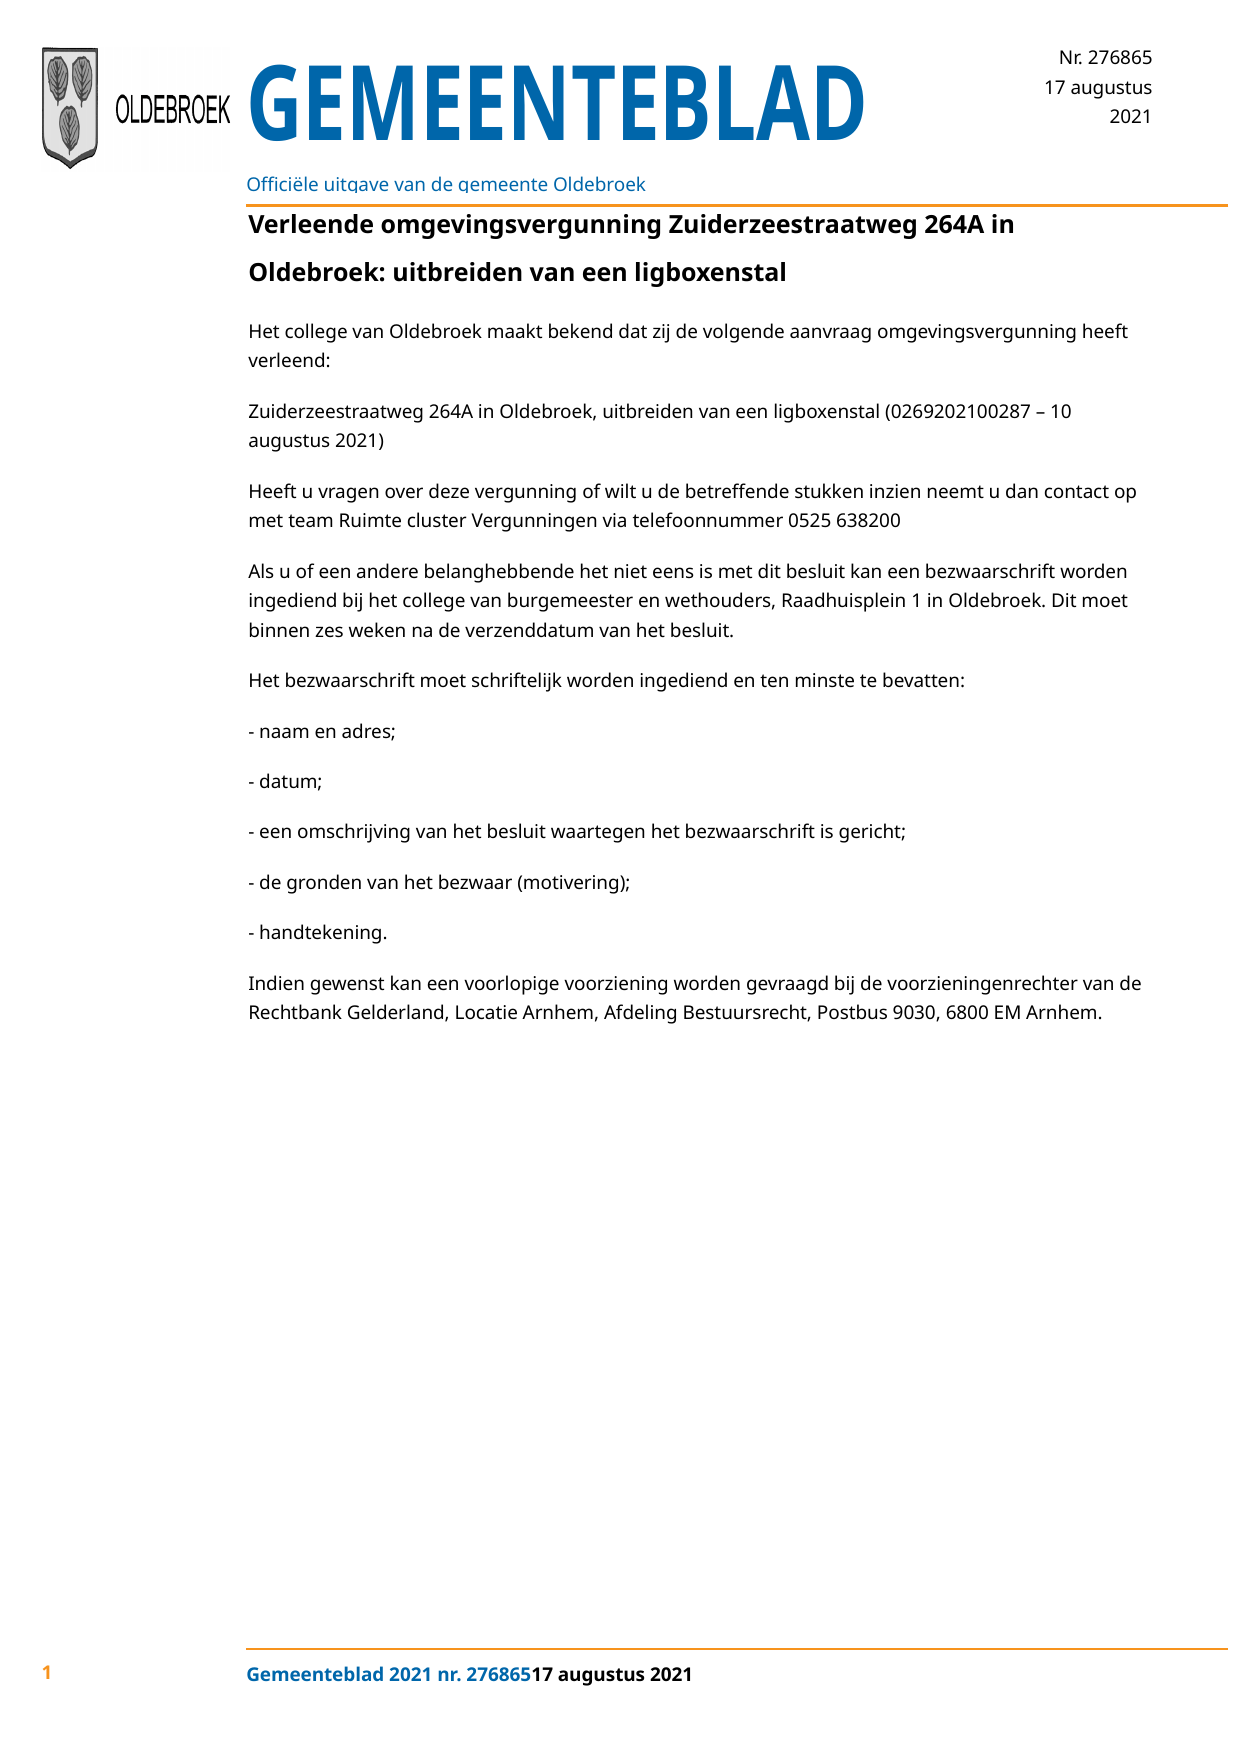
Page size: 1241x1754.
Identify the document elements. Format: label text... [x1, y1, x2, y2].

text Als u of een andere belanghebbende het niet eens is met dit besluit kan een bezwaarschrift worden ingediend bij het college van burgemeester en wethouders, Raadhuisplein 1 in Oldebroek. Dit moet binnen zes weken na de verzenddatum van het besluit. [248, 558, 1152, 643]
text Heeft u vragen over deze vergunning of wilt u de betreffende stukken inzien neemt u dan contact op met team Ruimte cluster Vergunningen via telefoonnummer 0525 638200 [248, 478, 1152, 533]
text - handtekening. [248, 919, 1152, 945]
text Zuiderzeestraatweg 264A in Oldebroek, uitbreiden van een ligboxenstal (0269202100287 – 10 augustus 2021) [248, 398, 1152, 453]
text Het college van Oldebroek maakt bekend dat zij de volgende aanvraag omgevingsvergunning heeft verleend: [248, 318, 1152, 373]
text Verleende omgevingsvergunning Zuiderzeestraatweg 264A in Oldebroek: uitbreiden van een ligboxenstal [248, 207, 1152, 288]
text - de gronden van het bezwaar (motivering); [248, 869, 1152, 895]
text Het bezwaarschrift moet schriftelijk worden ingediend en ten minste te bevatten: [248, 667, 1152, 693]
picture [41, 47, 231, 172]
text - naam en adres; [248, 718, 1152, 744]
text - datum; [248, 768, 1152, 794]
text Indien gewenst kan een voorlopige voorziening worden gevraagd bij de voorzieningenrechter van de Rechtbank Gelderland, Locatie Arnhem, Afdeling Bestuursrecht, Postbus 9030, 6800 EM Arnhem. [248, 970, 1152, 1025]
text - een omschrijving van het besluit waartegen het bezwaarschrift is gericht; [248, 819, 1152, 844]
